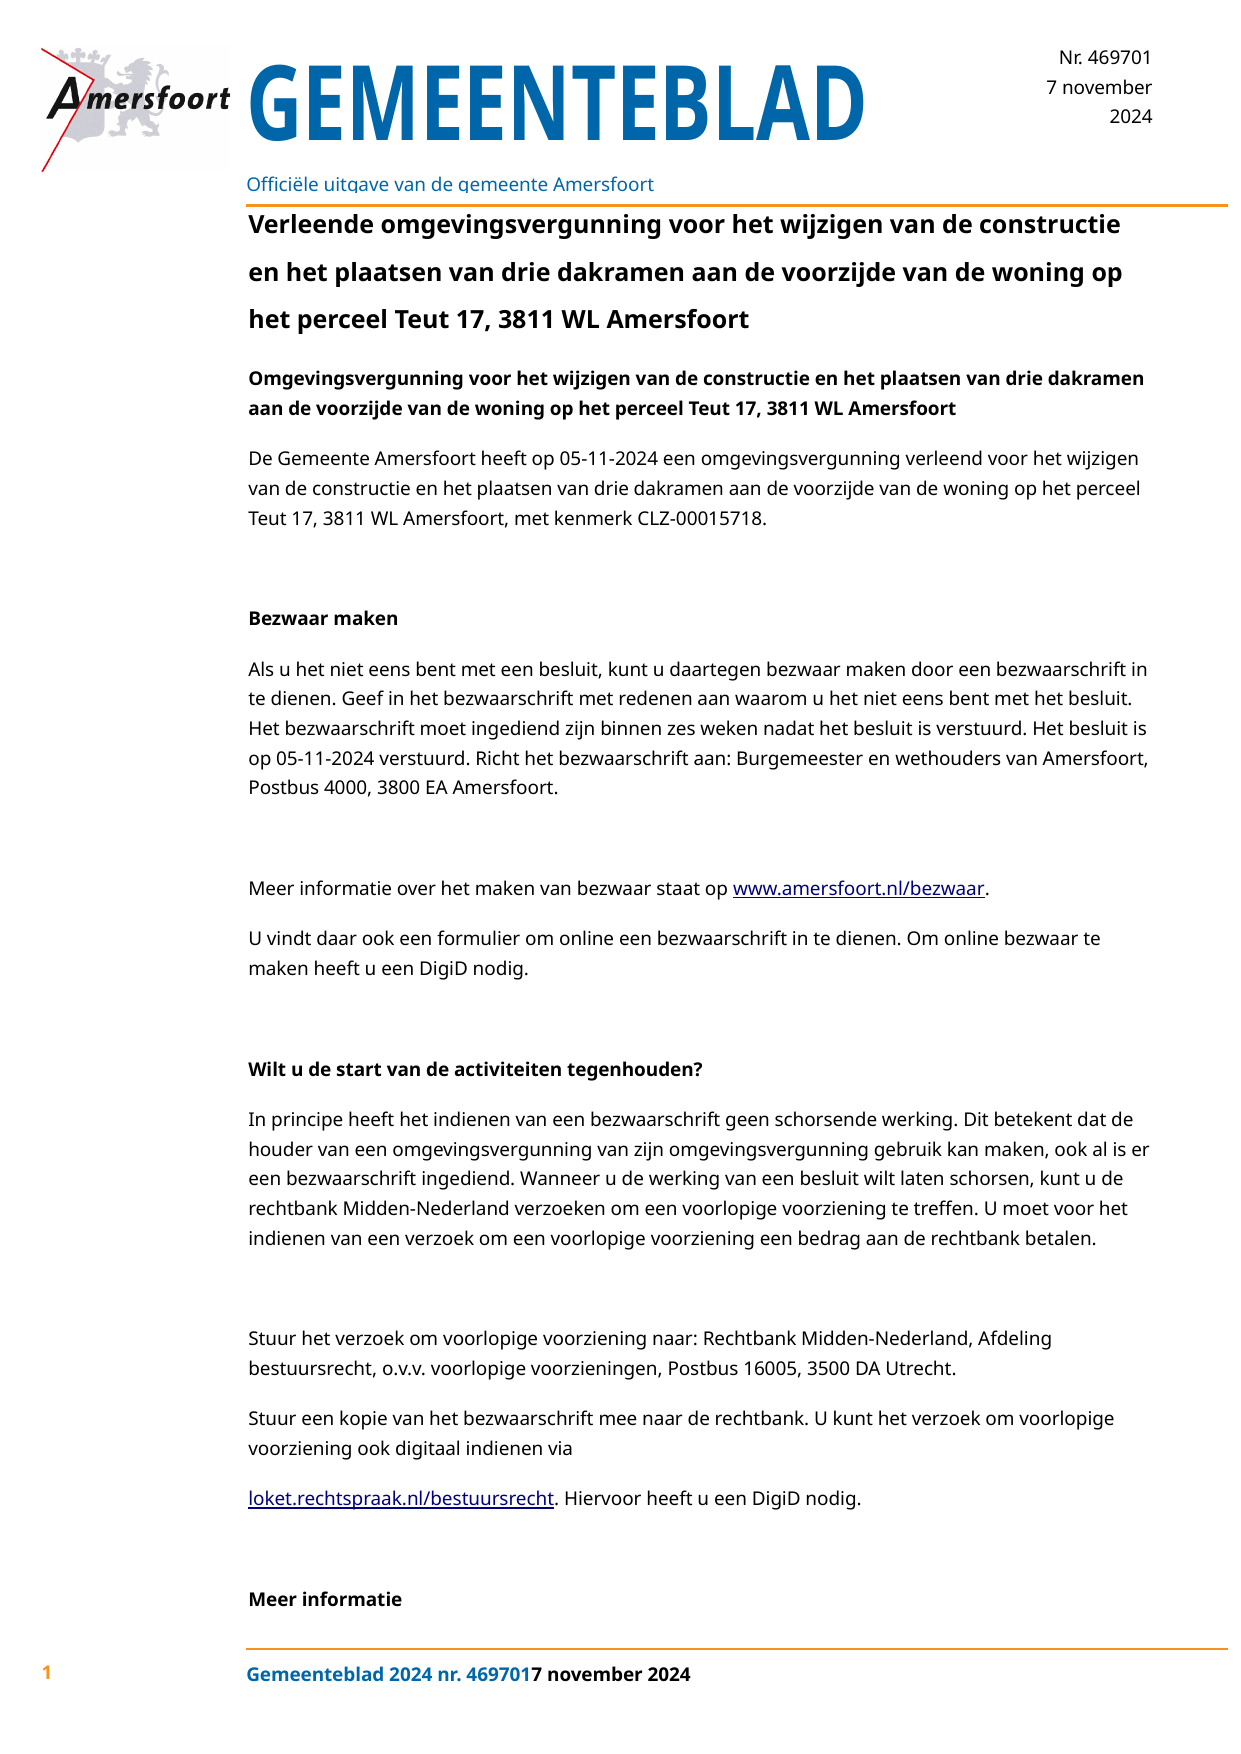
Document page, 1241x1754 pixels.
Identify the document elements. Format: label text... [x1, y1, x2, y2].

text U vindt daar ook een formulier om online een bezwaarschrift in te dienen. Om online bezwaar te maken heeft u een DigiD nodig. [248, 926, 1152, 981]
text Wilt u de start van de activiteiten tegenhouden? [248, 1056, 1152, 1082]
text Verleende omgevingsvergunning voor het wijzigen van de constructie en het plaatsen van drie dakramen aan de voorzijde van de woning op het perceel Teut 17, 3811 WL Amersfoort [248, 207, 1152, 336]
text Stuur het verzoek om voorlopige voorziening naar: Rechtbank Midden-Nederland, Afdeling bestuursrecht, o.v.v. voorlopige voorzieningen, Postbus 16005, 3500 DA Utrecht. [248, 1326, 1152, 1381]
text Als u het niet eens bent met een besluit, kunt u daartegen bezwaar maken door een bezwaarschrift in te dienen. Geef in het bezwaarschrift met redenen aan waarom u het niet eens bent met het besluit. Het bezwaarschrift moet ingediend zijn binnen zes weken nadat het besluit is verstuurd. Het besluit is op 05-11-2024 verstuurd. Richt het bezwaarschrift aan: Burgemeester en wethouders van Amersfoort, Postbus 4000, 3800 EA Amersfoort. [248, 656, 1152, 800]
text Omgevingsvergunning voor het wijzigen van de constructie en het plaatsen van drie dakramen aan de voorzijde van de woning op het perceel Teut 17, 3811 WL Amersfoort [248, 366, 1152, 421]
text loket.rechtspraak.nl/bestuursrecht. Hiervoor heeft u een DigiD nodig. [248, 1486, 1152, 1511]
text Meer informatie over het maken van bezwaar staat op www.amersfoort.nl/bezwaar. [248, 875, 1152, 901]
picture [41, 47, 231, 172]
text Bezwaar maken [248, 606, 1152, 631]
text In principe heeft het indienen van een bezwaarschrift geen schorsende werking. Dit betekent dat de houder van een omgevingsvergunning van zijn omgevingsvergunning gebruik kan maken, ook al is er een bezwaarschrift ingediend. Wanneer u de werking van een besluit wilt laten schorsen, kunt u de rechtbank Midden-Nederland verzoeken om een voorlopige voorziening te treffen. U moet voor het indienen van een verzoek om een voorlopige voorziening een bedrag aan de rechtbank betalen. [248, 1106, 1152, 1250]
text Meer informatie [248, 1586, 1152, 1612]
text De Gemeente Amersfoort heeft op 05-11-2024 een omgevingsvergunning verleend voor het wijzigen van de constructie en het plaatsen van drie dakramen aan de voorzijde van de woning op het perceel Teut 17, 3811 WL Amersfoort, met kenmerk CLZ-00015718. [248, 446, 1152, 530]
text Stuur een kopie van het bezwaarschrift mee naar de rechtbank. U kunt het verzoek om voorlopige voorziening ook digitaal indienen via [248, 1406, 1152, 1461]
